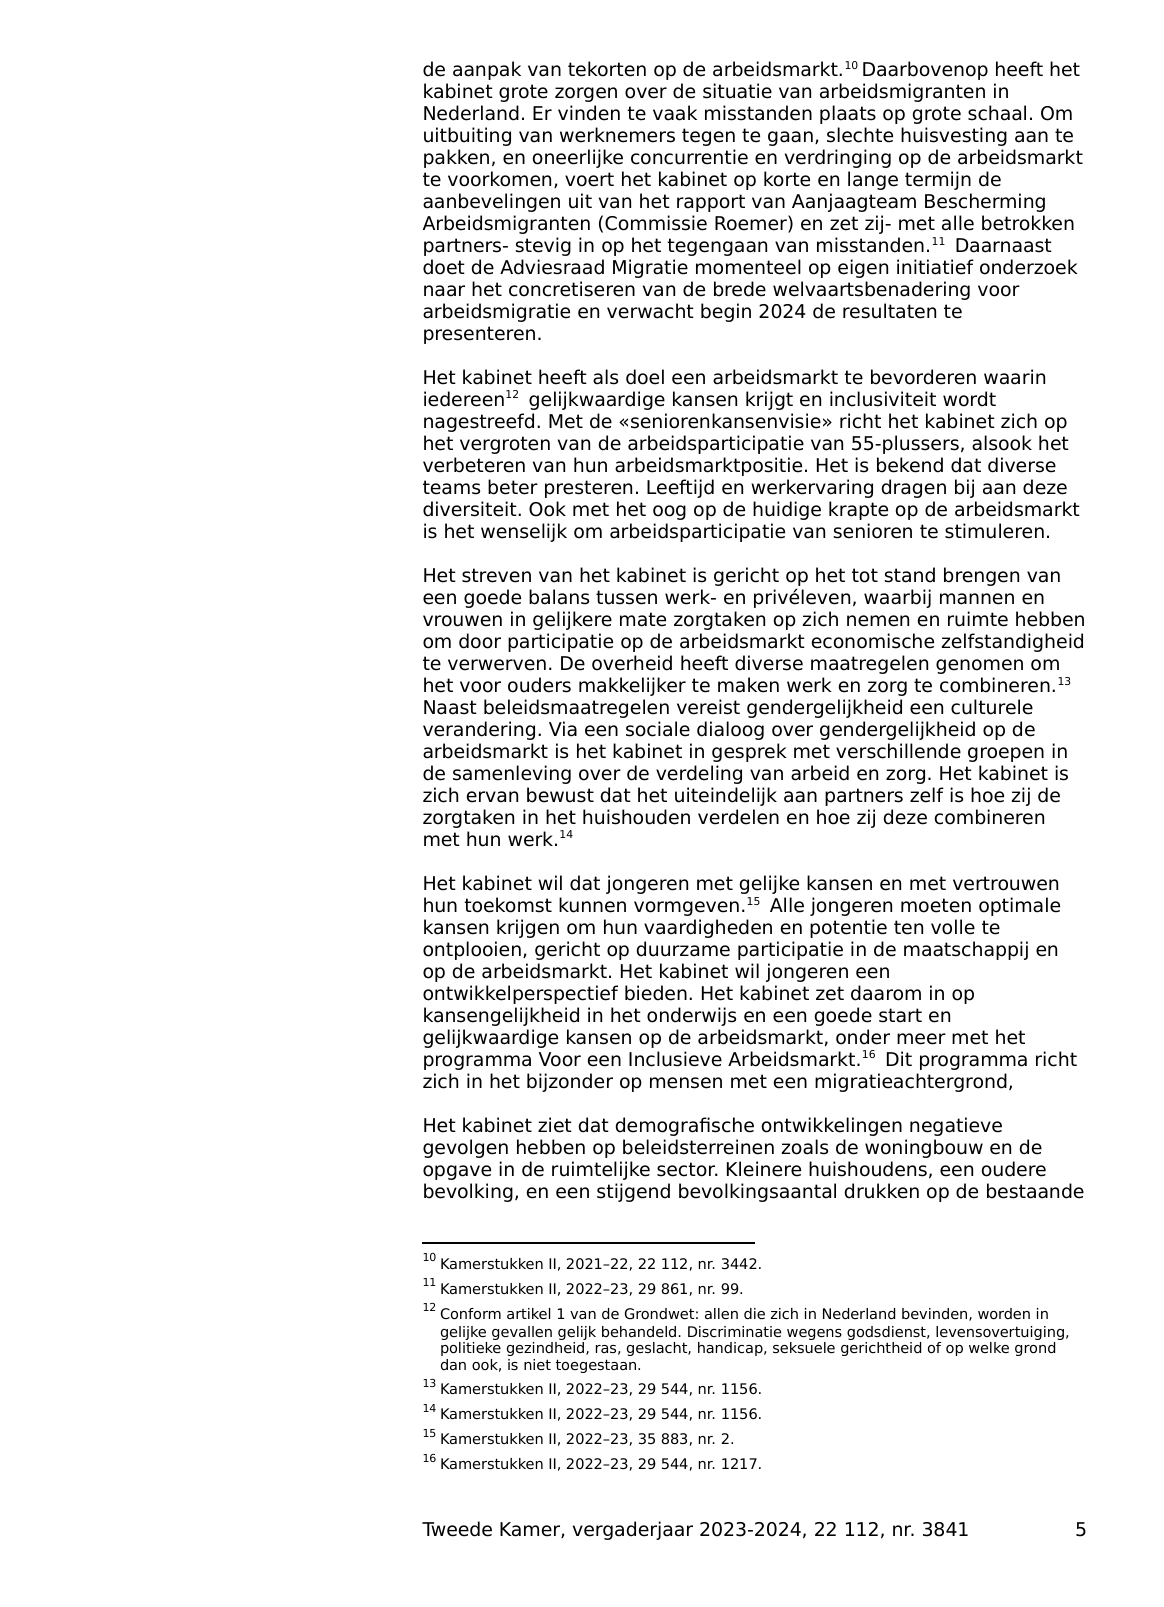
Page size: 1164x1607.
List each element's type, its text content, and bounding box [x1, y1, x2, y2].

text Kamerstukken II, 2021–22, 22 112, nr. 3442. [422, 1252, 1087, 1274]
text Kamerstukken II, 2022–23, 35 883, nr. 2. [422, 1427, 1087, 1449]
text Conform artikel 1 van de Grondwet: allen die zich in Nederland bevinden, worden in gelijke gevallen gelijk behandeld. Discriminatie wegens godsdienst, levensovertuiging, politieke gezindheid, ras, geslacht, handicap, seksuele gerichtheid of op welke grond dan ook, is niet toegestaan. [422, 1302, 1087, 1374]
text Het streven van het kabinet is gericht op het tot stand brengen van een goede balans tussen werk- en privéleven, waarbij mannen en vrouwen in gelijkere mate zorgtaken op zich nemen en ruimte hebben om door participatie op de arbeidsmarkt economische zelfstandigheid te verwerven. De overheid heeft diverse maatregelen genomen om het voor ouders makkelijker te maken werk en zorg te combineren. Naast beleidsmaatregelen vereist gendergelijkheid een culturele verandering. Via een sociale dialoog over gendergelijkheid op de arbeidsmarkt is het kabinet in gesprek met verschillende groepen in de samenleving over de verdeling van arbeid en zorg. Het kabinet is zich ervan bewust dat het uiteindelijk aan partners zelf is hoe zij de zorgtaken in het huishouden verdelen en hoe zij deze combineren met hun werk. [422, 565, 1087, 851]
text Het kabinet wil dat jongeren met gelijke kansen en met vertrouwen hun toekomst kunnen vormgeven. Alle jongeren moeten optimale kansen krijgen om hun vaardigheden en potentie ten volle te ontplooien, gericht op duurzame participatie in de maatschappij en op de arbeidsmarkt. Het kabinet wil jongeren een ontwikkelperspectief bieden. Het kabinet zet daarom in op kansengelijkheid in het onderwijs en een goede start en gelijkwaardige kansen op de arbeidsmarkt, onder meer met het programma Voor een Inclusieve Arbeidsmarkt. Dit programma richt zich in het bijzonder op mensen met een migratieachtergrond, [422, 873, 1087, 1093]
text Kamerstukken II, 2022–23, 29 544, nr. 1217. [422, 1452, 1087, 1474]
text Kamerstukken II, 2022–23, 29 861, nr. 99. [422, 1277, 1087, 1299]
text Het kabinet heeft als doel een arbeidsmarkt te bevorderen waarin iedereen gelijkwaardige kansen krijgt en inclusiviteit wordt nagestreefd. Met de «seniorenkansenvisie» richt het kabinet zich op het vergroten van de arbeidsparticipatie van 55-plussers, alsook het verbeteren van hun arbeidsmarktpositie. Het is bekend dat diverse teams beter presteren. Leeftijd en werkervaring dragen bij aan deze diversiteit. Ook met het oog op de huidige krapte op de arbeidsmarkt is het wenselijk om arbeidsparticipatie van senioren te stimuleren. [422, 367, 1087, 543]
text Kamerstukken II, 2022–23, 29 544, nr. 1156. [422, 1377, 1087, 1399]
text Het kabinet ziet dat demografische ontwikkelingen negatieve gevolgen hebben op beleidsterreinen zoals de woningbouw en de opgave in de ruimtelijke sector. Kleinere huishoudens, een oudere bevolking, en een stijgend bevolkingsaantal drukken op de bestaande [422, 1115, 1087, 1203]
text de aanpak van tekorten op de arbeidsmarkt.Daarbovenop heeft het kabinet grote zorgen over de situatie van arbeidsmigranten in Nederland. Er vinden te vaak misstanden plaats op grote schaal. Om uitbuiting van werknemers tegen te gaan, slechte huisvesting aan te pakken, en oneerlijke concurrentie en verdringing op de arbeidsmarkt te voorkomen, voert het kabinet op korte en lange termijn de aanbevelingen uit van het rapport van Aanjaagteam Bescherming Arbeidsmigranten (Commissie Roemer) en zet zij- met alle betrokken partners- stevig in op het tegengaan van misstanden. Daarnaast doet de Adviesraad Migratie momenteel op eigen initiatief onderzoek naar het concretiseren van de brede welvaartsbenadering voor arbeidsmigratie en verwacht begin 2024 de resultaten te presenteren. [422, 59, 1087, 345]
text Kamerstukken II, 2022–23, 29 544, nr. 1156. [422, 1402, 1087, 1424]
